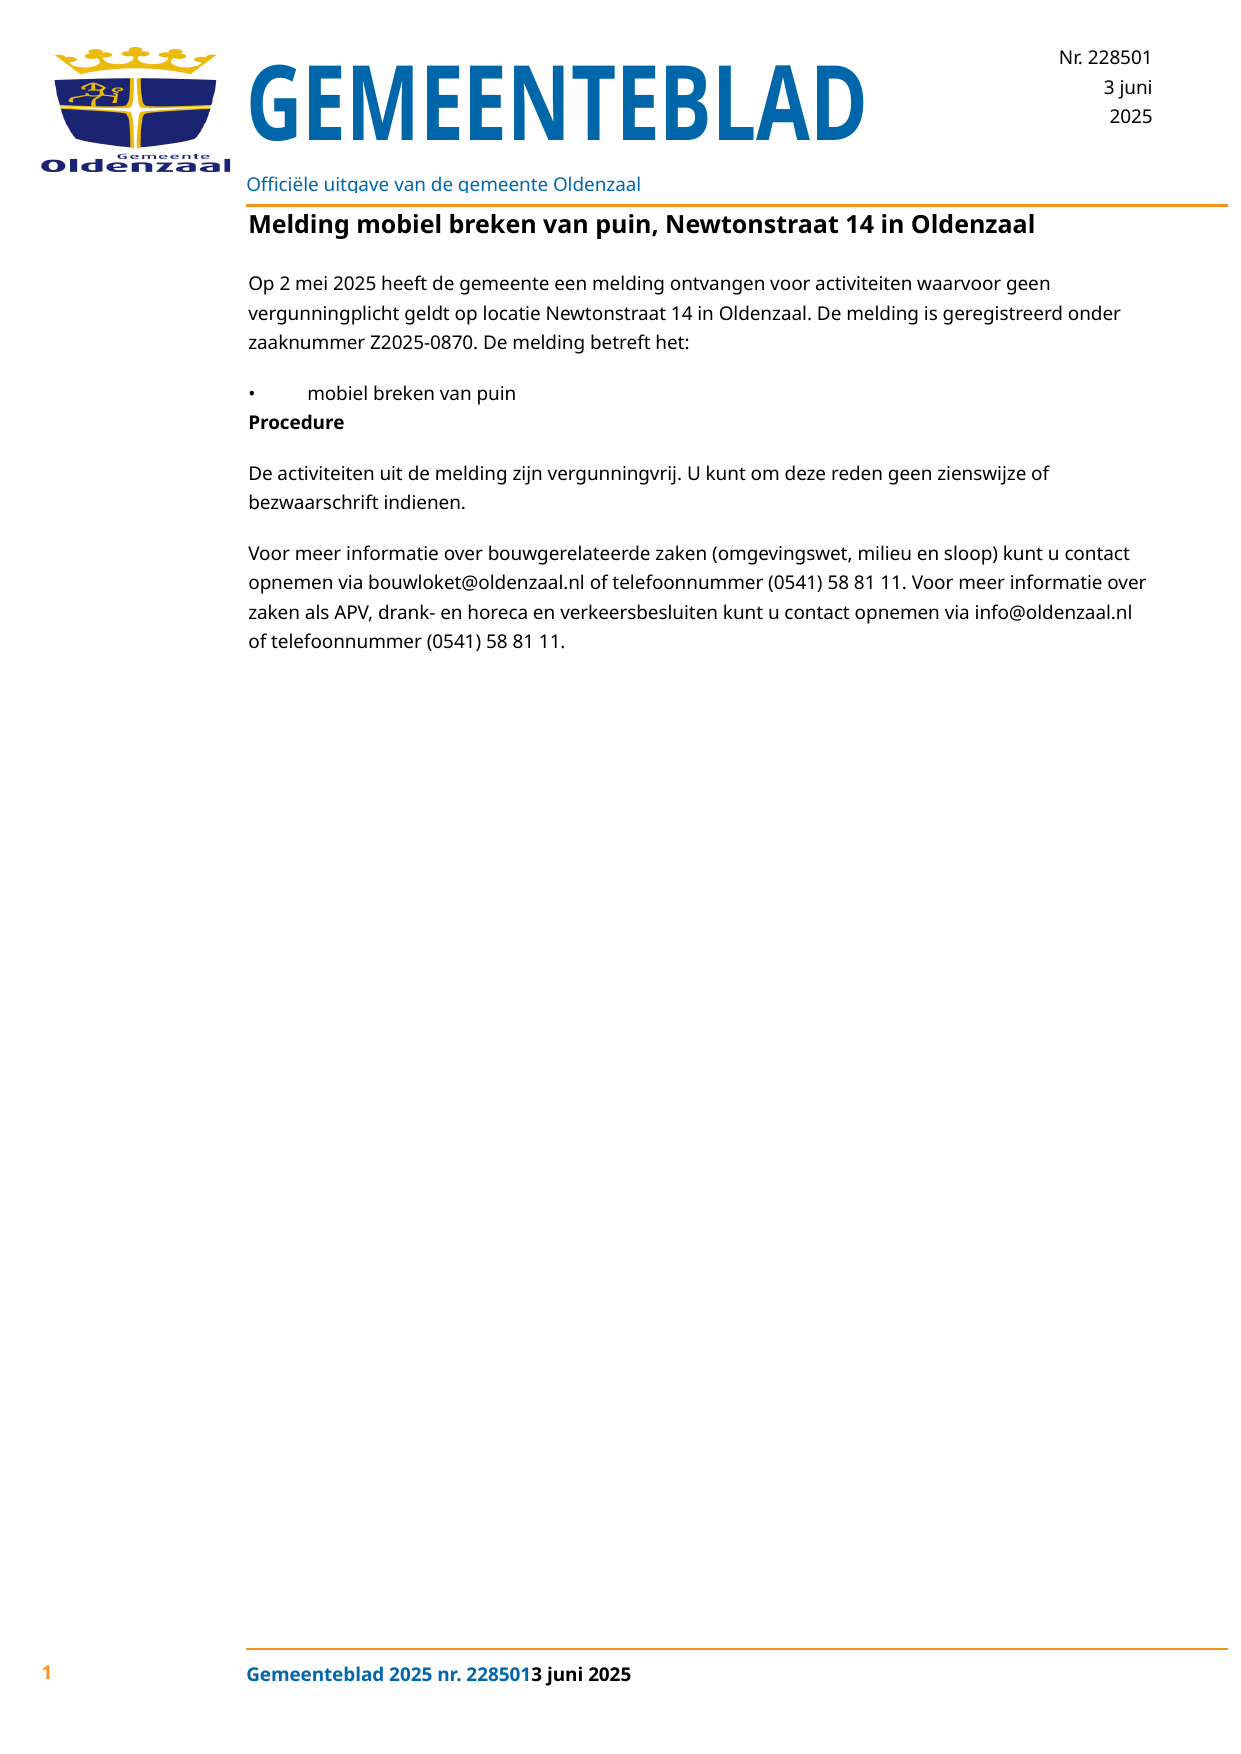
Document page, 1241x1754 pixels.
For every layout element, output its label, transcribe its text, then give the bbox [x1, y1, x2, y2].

text Procedure [248, 409, 1152, 435]
text Op 2 mei 2025 heeft de gemeente een melding ontvangen voor activiteiten waarvoor geen vergunningplicht geldt op locatie Newtonstraat 14 in Oldenzaal. De melding is geregistreerd onder zaaknummer Z2025-0870. De melding betreft het: [248, 270, 1152, 355]
picture [41, 47, 231, 172]
text Melding mobiel breken van puin, Newtonstraat 14 in Oldenzaal [248, 207, 1152, 241]
list mobiel breken van puin [248, 380, 1152, 406]
text Voor meer informatie over bouwgerelateerde zaken (omgevingswet, milieu en sloop) kunt u contact opnemen via bouwloket@oldenzaal.nl of telefoonnummer (0541) 58 81 11. Voor meer informatie over zaken als APV, drank- en horeca en verkeersbesluiten kunt u contact opnemen via info@oldenzaal.nl of telefoonnummer (0541) 58 81 11. [248, 540, 1152, 654]
text De activiteiten uit de melding zijn vergunningvrij. U kunt om deze reden geen zienswijze of bezwaarschrift indienen. [248, 460, 1152, 515]
